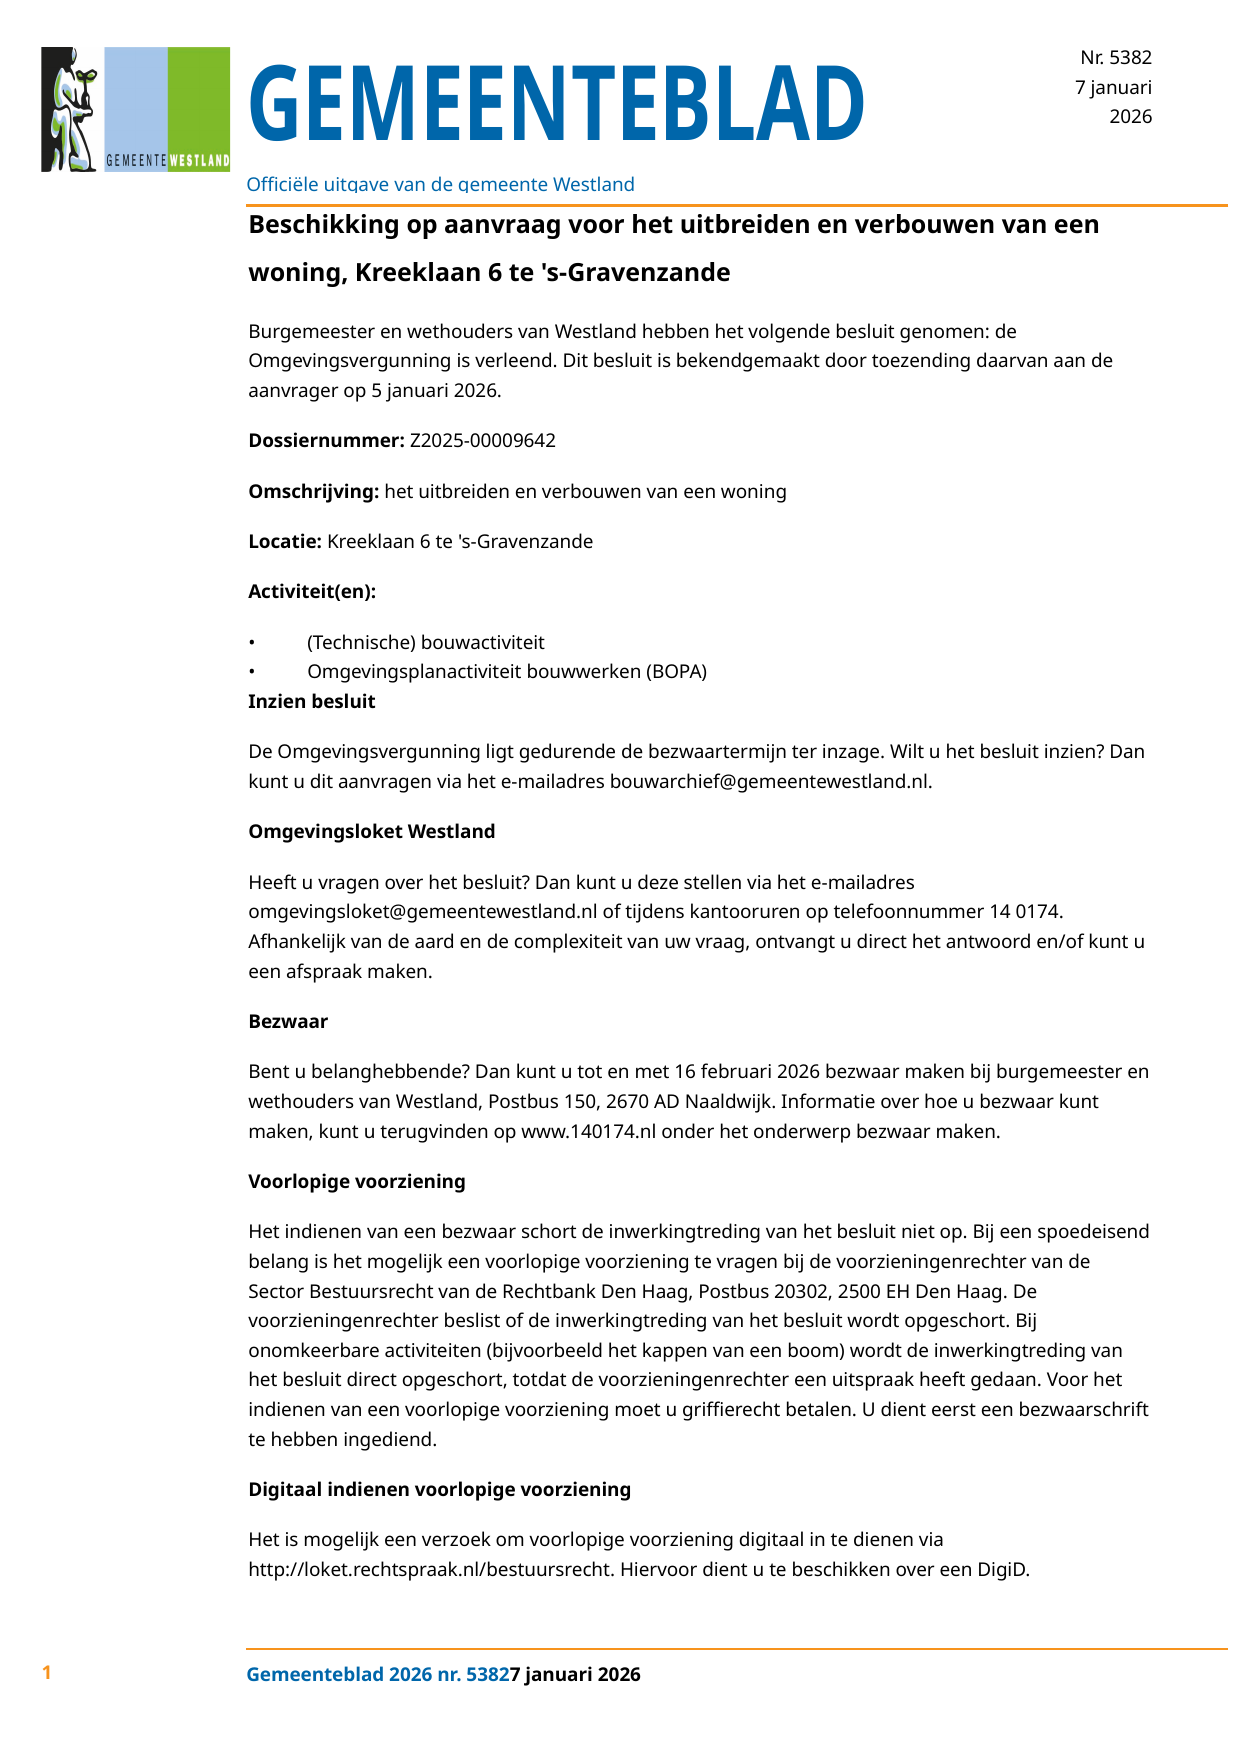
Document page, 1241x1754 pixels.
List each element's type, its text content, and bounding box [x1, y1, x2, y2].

text Digitaal indienen voorlopige voorziening [248, 1476, 1152, 1502]
text Inzien besluit [248, 688, 1152, 714]
text Locatie: Kreeklaan 6 te 's-Gravenzande [248, 528, 1152, 554]
text Dossiernummer: Z2025-00009642 [248, 427, 1152, 453]
text Het is mogelijk een verzoek om voorlopige voorziening digitaal in te dienen via http://loket.rechtspraak.nl/bestuursrecht. Hiervoor dient u te beschikken over een DigiD. [248, 1527, 1152, 1582]
text Bezwaar [248, 1008, 1152, 1034]
list Omgevingsplanactiviteit bouwwerken (BOPA) [248, 659, 1152, 684]
text Burgemeester en wethouders van Westland hebben het volgende besluit genomen: de Omgevingsvergunning is verleend. Dit besluit is bekendgemaakt door toezending daarvan aan de aanvrager op 5 januari 2026. [248, 318, 1152, 403]
text Activiteit(en): [248, 579, 1152, 604]
text De Omgevingsvergunning ligt gedurende de bezwaartermijn ter inzage. Wilt u het besluit inzien? Dan kunt u dit aanvragen via het e-mailadres bouwarchief@gemeentewestland.nl. [248, 739, 1152, 794]
picture [41, 47, 231, 172]
text Omschrijving: het uitbreiden en verbouwen van een woning [248, 478, 1152, 504]
text Bent u belanghebbende? Dan kunt u tot en met 16 februari 2026 bezwaar maken bij burgemeester en wethouders van Westland, Postbus 150, 2670 AD Naaldwijk. Informatie over hoe u bezwaar kunt maken, kunt u terugvinden op www.140174.nl onder het onderwerp bezwaar maken. [248, 1059, 1152, 1144]
text Omgevingsloket Westland [248, 819, 1152, 844]
text Voorlopige voorziening [248, 1168, 1152, 1194]
text Heeft u vragen over het besluit? Dan kunt u deze stellen via het e-mailadres omgevingsloket@gemeentewestland.nl of tijdens kantooruren op telefoonnummer 14 0174. Afhankelijk van de aard en de complexiteit van uw vraag, ontvangt u direct het antwoord en/of kunt u een afspraak maken. [248, 869, 1152, 984]
list (Technische) bouwactiviteit [248, 629, 1152, 655]
text Het indienen van een bezwaar schort de inwerkingtreding van het besluit niet op. Bij een spoedeisend belang is het mogelijk een voorlopige voorziening te vragen bij de voorzieningenrechter van de Sector Bestuursrecht van de Rechtbank Den Haag, Postbus 20302, 2500 EH Den Haag. De voorzieningenrechter beslist of de inwerkingtreding van het besluit wordt opgeschort. Bij onomkeerbare activiteiten (bijvoorbeeld het kappen van een boom) wordt de inwerkingtreding van het besluit direct opgeschort, totdat de voorzieningenrechter een uitspraak heeft gedaan. Voor het indienen van een voorlopige voorziening moet u griffierecht betalen. U dient eerst een bezwaarschrift te hebben ingediend. [248, 1219, 1152, 1452]
text Beschikking op aanvraag voor het uitbreiden en verbouwen van een woning, Kreeklaan 6 te 's-Gravenzande [248, 207, 1152, 288]
